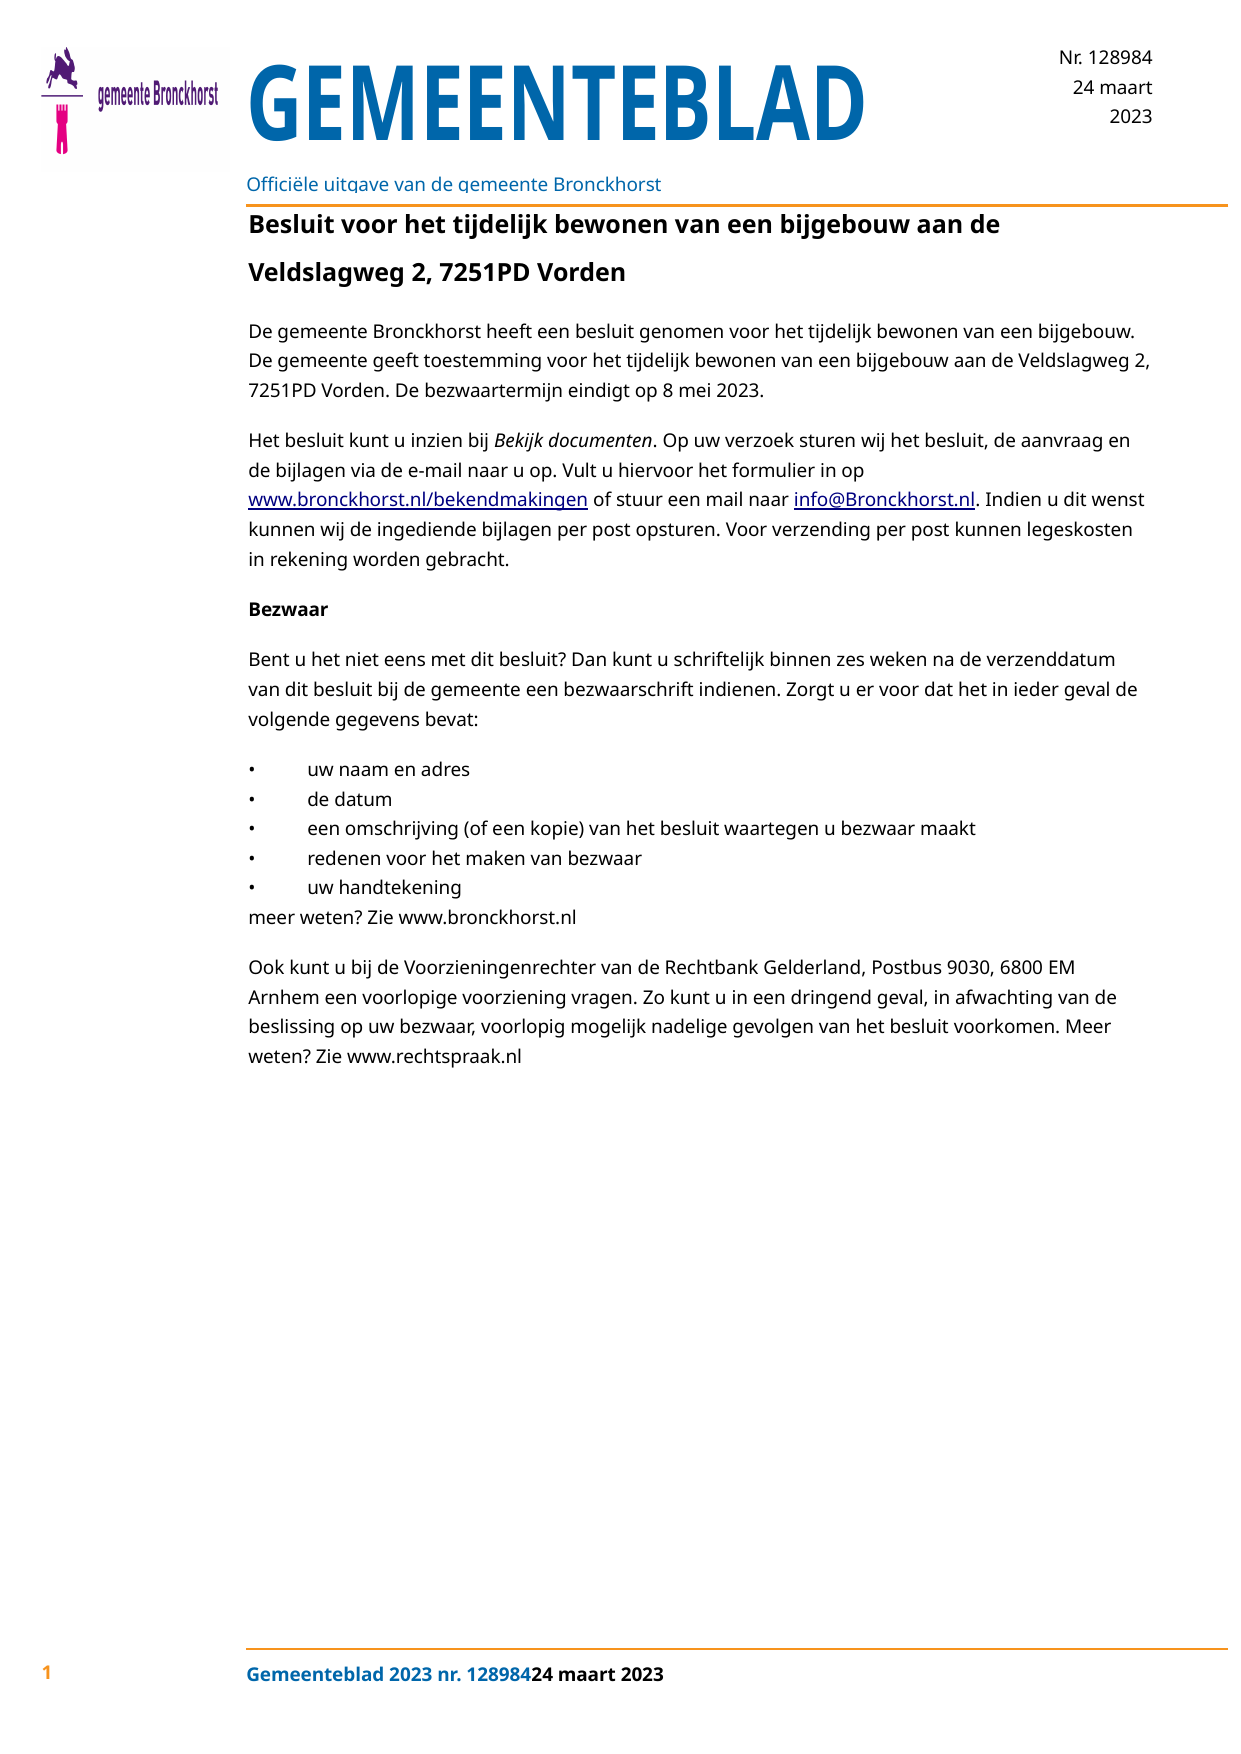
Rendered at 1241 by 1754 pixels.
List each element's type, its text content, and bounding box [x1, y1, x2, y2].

text Bezwaar [248, 596, 1152, 622]
text Het besluit kunt u inzien bij Bekijk documenten. Op uw verzoek sturen wij het besluit, de aanvraag en de bijlagen via de e-mail naar u op. Vult u hiervoor het formulier in op www.bronckhorst.nl/bekendmakingen of stuur een mail naar info@Bronckhorst.nl. Indien u dit wenst kunnen wij de ingediende bijlagen per post opsturen. Voor verzending per post kunnen legeskosten in rekening worden gebracht. [248, 427, 1152, 572]
text meer weten? Zie www.bronckhorst.nl [248, 904, 1152, 930]
text Bent u het niet eens met dit besluit? Dan kunt u schriftelijk binnen zes weken na de verzenddatum van dit besluit bij de gemeente een bezwaarschrift indienen. Zorgt u er voor dat het in ieder geval de volgende gegevens bevat: [248, 647, 1152, 732]
list uw naam en adres [248, 756, 1152, 782]
list uw handtekening [248, 874, 1152, 900]
picture [41, 47, 231, 172]
list redenen voor het maken van bezwaar [248, 845, 1152, 871]
text De gemeente Bronckhorst heeft een besluit genomen voor het tijdelijk bewonen van een bijgebouw. De gemeente geeft toestemming voor het tijdelijk bewonen van een bijgebouw aan de Veldslagweg 2, 7251PD Vorden. De bezwaartermijn eindigt op 8 mei 2023. [248, 318, 1152, 403]
text Ook kunt u bij de Voorzieningenrechter van de Rechtbank Gelderland, Postbus 9030, 6800 EM Arnhem een voorlopige voorziening vragen. Zo kunt u in een dringend geval, in afwachting van de beslissing op uw bezwaar, voorlopig mogelijk nadelige gevolgen van het besluit voorkomen. Meer weten? Zie www.rechtspraak.nl [248, 954, 1152, 1069]
list een omschrijving (of een kopie) van het besluit waartegen u bezwaar maakt [248, 815, 1152, 841]
list de datum [248, 786, 1152, 812]
text Besluit voor het tijdelijk bewonen van een bijgebouw aan de Veldslagweg 2, 7251PD Vorden [248, 207, 1152, 288]
